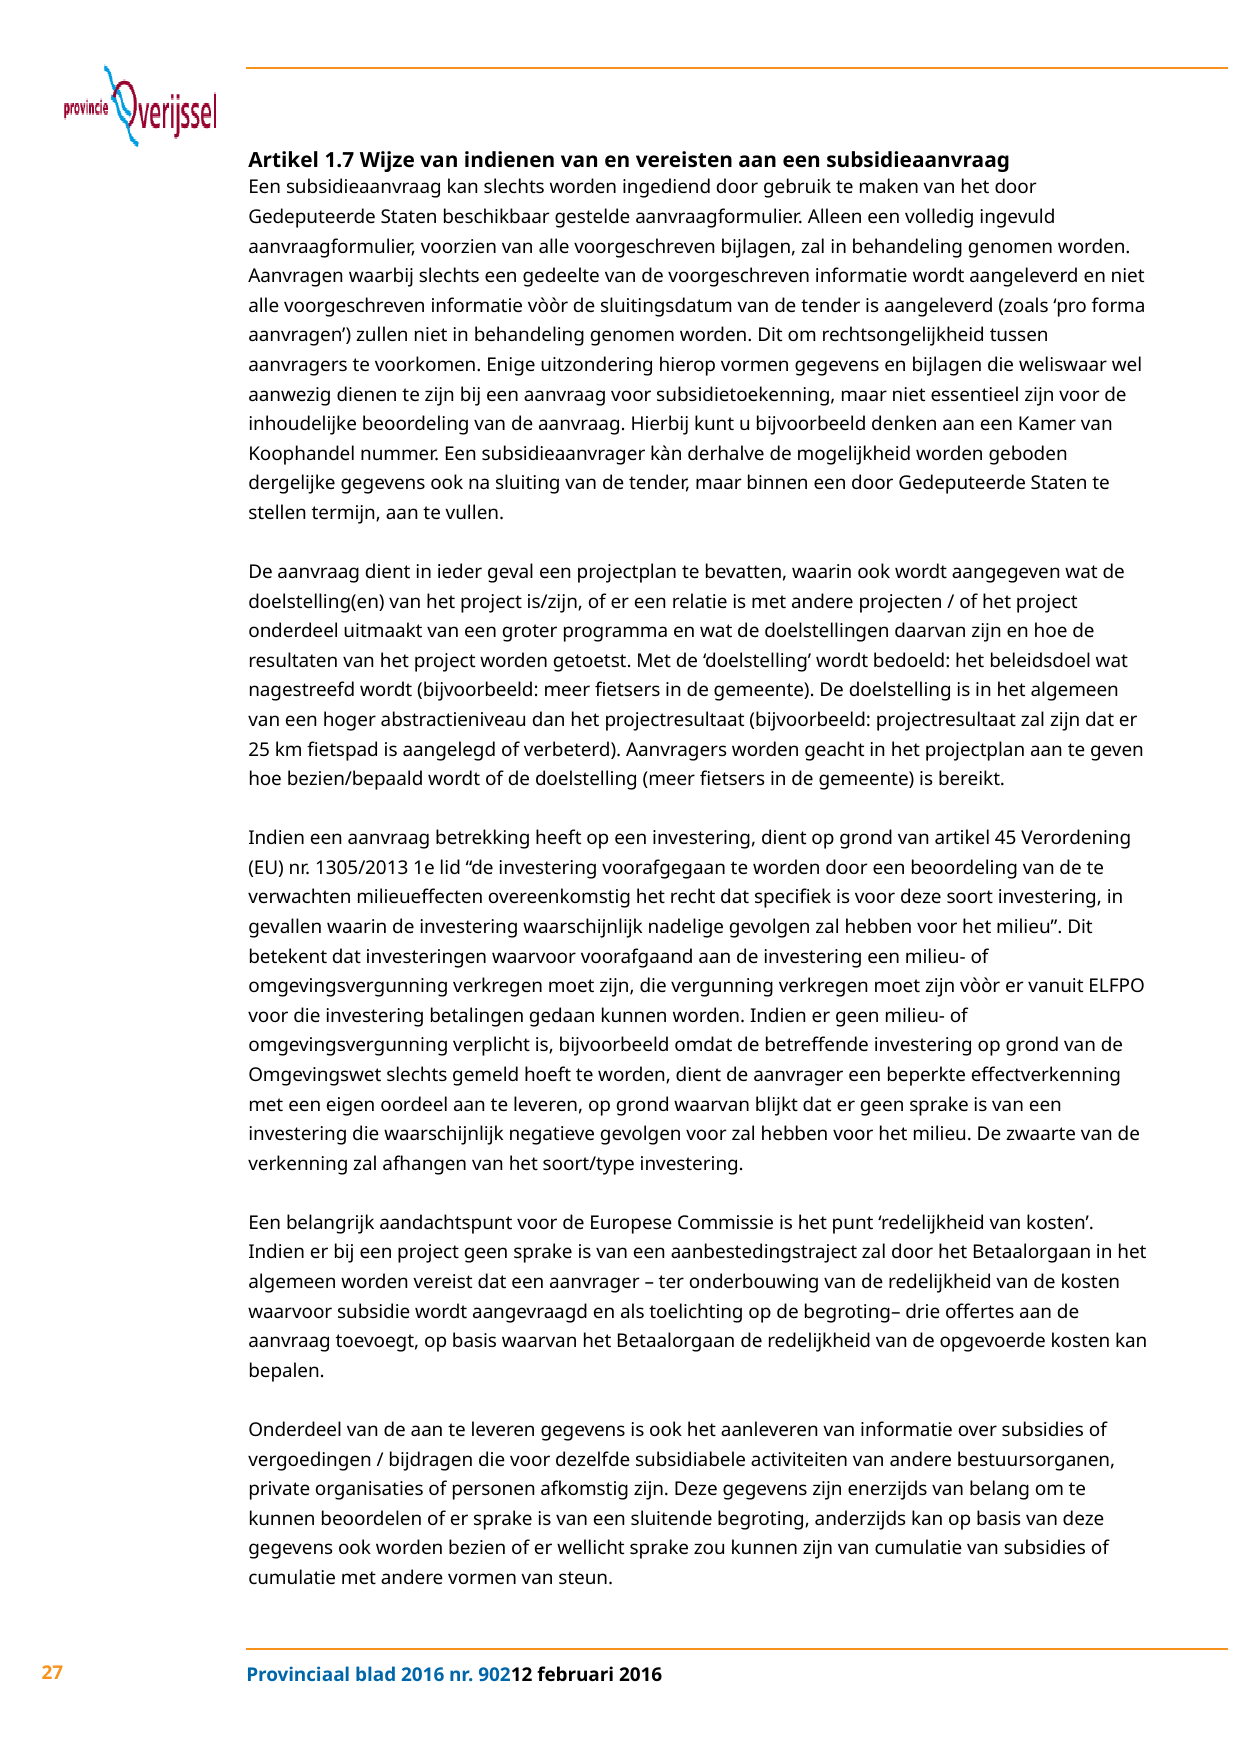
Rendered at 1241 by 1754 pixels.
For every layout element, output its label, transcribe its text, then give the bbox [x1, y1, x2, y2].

text Indien een aanvraag betrekking heeft op een investering, dient op grond van artikel 45 Verordening (EU) nr. 1305/2013 1e lid “de investering voorafgegaan te worden door een beoordeling van de te verwachten milieueffecten overeenkomstig het recht dat specifiek is voor deze soort investering, in gevallen waarin de investering waarschijnlijk nadelige gevolgen zal hebben voor het milieu”. Dit betekent dat investeringen waarvoor voorafgaand aan de investering een milieu- of omgevingsvergunning verkregen moet zijn, die vergunning verkregen moet zijn vòòr er vanuit ELFPO voor die investering betalingen gedaan kunnen worden. Indien er geen milieu- of omgevingsvergunning verplicht is, bijvoorbeeld omdat de betreffende investering op grond van de Omgevingswet slechts gemeld hoeft te worden, dient de aanvrager een beperkte effectverkenning met een eigen oordeel aan te leveren, op grond waarvan blijkt dat er geen sprake is van een investering die waarschijnlijk negatieve gevolgen voor zal hebben voor het milieu. De zwaarte van de verkenning zal afhangen van het soort/type investering. [248, 824, 1152, 1176]
text De aanvraag dient in ieder geval een projectplan te bevatten, waarin ook wordt aangegeven wat de doelstelling(en) van het project is/zijn, of er een relatie is met andere projecten / of het project onderdeel uitmaakt van een groter programma en wat de doelstellingen daarvan zijn en hoe de resultaten van het project worden getoetst. Met de ‘doelstelling’ wordt bedoeld: het beleidsdoel wat nagestreefd wordt (bijvoorbeeld: meer fietsers in de gemeente). De doelstelling is in het algemeen van een hoger abstractieniveau dan het projectresultaat (bijvoorbeeld: projectresultaat zal zijn dat er 25 km fietspad is aangelegd of verbeterd). Aanvragers worden geacht in het projectplan aan te geven hoe bezien/bepaald wordt of de doelstelling (meer fietsers in de gemeente) is bereikt. [248, 558, 1152, 791]
text Artikel 1.7 Wijze van indienen van en vereisten aan een subsidieaanvraag [248, 145, 1152, 174]
picture [41, 47, 231, 172]
text Een subsidieaanvraag kan slechts worden ingediend door gebruik te maken van het door Gedeputeerde Staten beschikbaar gestelde aanvraagformulier. Alleen een volledig ingevuld aanvraagformulier, voorzien van alle voorgeschreven bijlagen, zal in behandeling genomen worden. Aanvragen waarbij slechts een gedeelte van de voorgeschreven informatie wordt aangeleverd en niet alle voorgeschreven informatie vòòr de sluitingsdatum van de tender is aangeleverd (zoals ‘pro forma aanvragen’) zullen niet in behandeling genomen worden. Dit om rechtsongelijkheid tussen aanvragers te voorkomen. Enige uitzondering hierop vormen gegevens en bijlagen die weliswaar wel aanwezig dienen te zijn bij een aanvraag voor subsidietoekenning, maar niet essentieel zijn voor de inhoudelijke beoordeling van de aanvraag. Hierbij kunt u bijvoorbeeld denken aan een Kamer van Koophandel nummer. Een subsidieaanvrager kàn derhalve de mogelijkheid worden geboden dergelijke gegevens ook na sluiting van de tender, maar binnen een door Gedeputeerde Staten te stellen termijn, aan te vullen. [248, 174, 1152, 525]
text Een belangrijk aandachtspunt voor de Europese Commissie is het punt ‘redelijkheid van kosten’. Indien er bij een project geen sprake is van een aanbestedingstraject zal door het Betaalorgaan in het algemeen worden vereist dat een aanvrager – ter onderbouwing van de redelijkheid van de kosten waarvoor subsidie wordt aangevraagd en als toelichting op de begroting– drie offertes aan de aanvraag toevoegt, op basis waarvan het Betaalorgaan de redelijkheid van de opgevoerde kosten kan bepalen. [248, 1209, 1152, 1383]
text Onderdeel van de aan te leveren gegevens is ook het aanleveren van informatie over subsidies of vergoedingen / bijdragen die voor dezelfde subsidiabele activiteiten van andere bestuursorganen, private organisaties of personen afkomstig zijn. Deze gegevens zijn enerzijds van belang om te kunnen beoordelen of er sprake is van een sluitende begroting, anderzijds kan op basis van deze gegevens ook worden bezien of er wellicht sprake zou kunnen zijn van cumulatie van subsidies of cumulatie met andere vormen van steun. [248, 1416, 1152, 1590]
